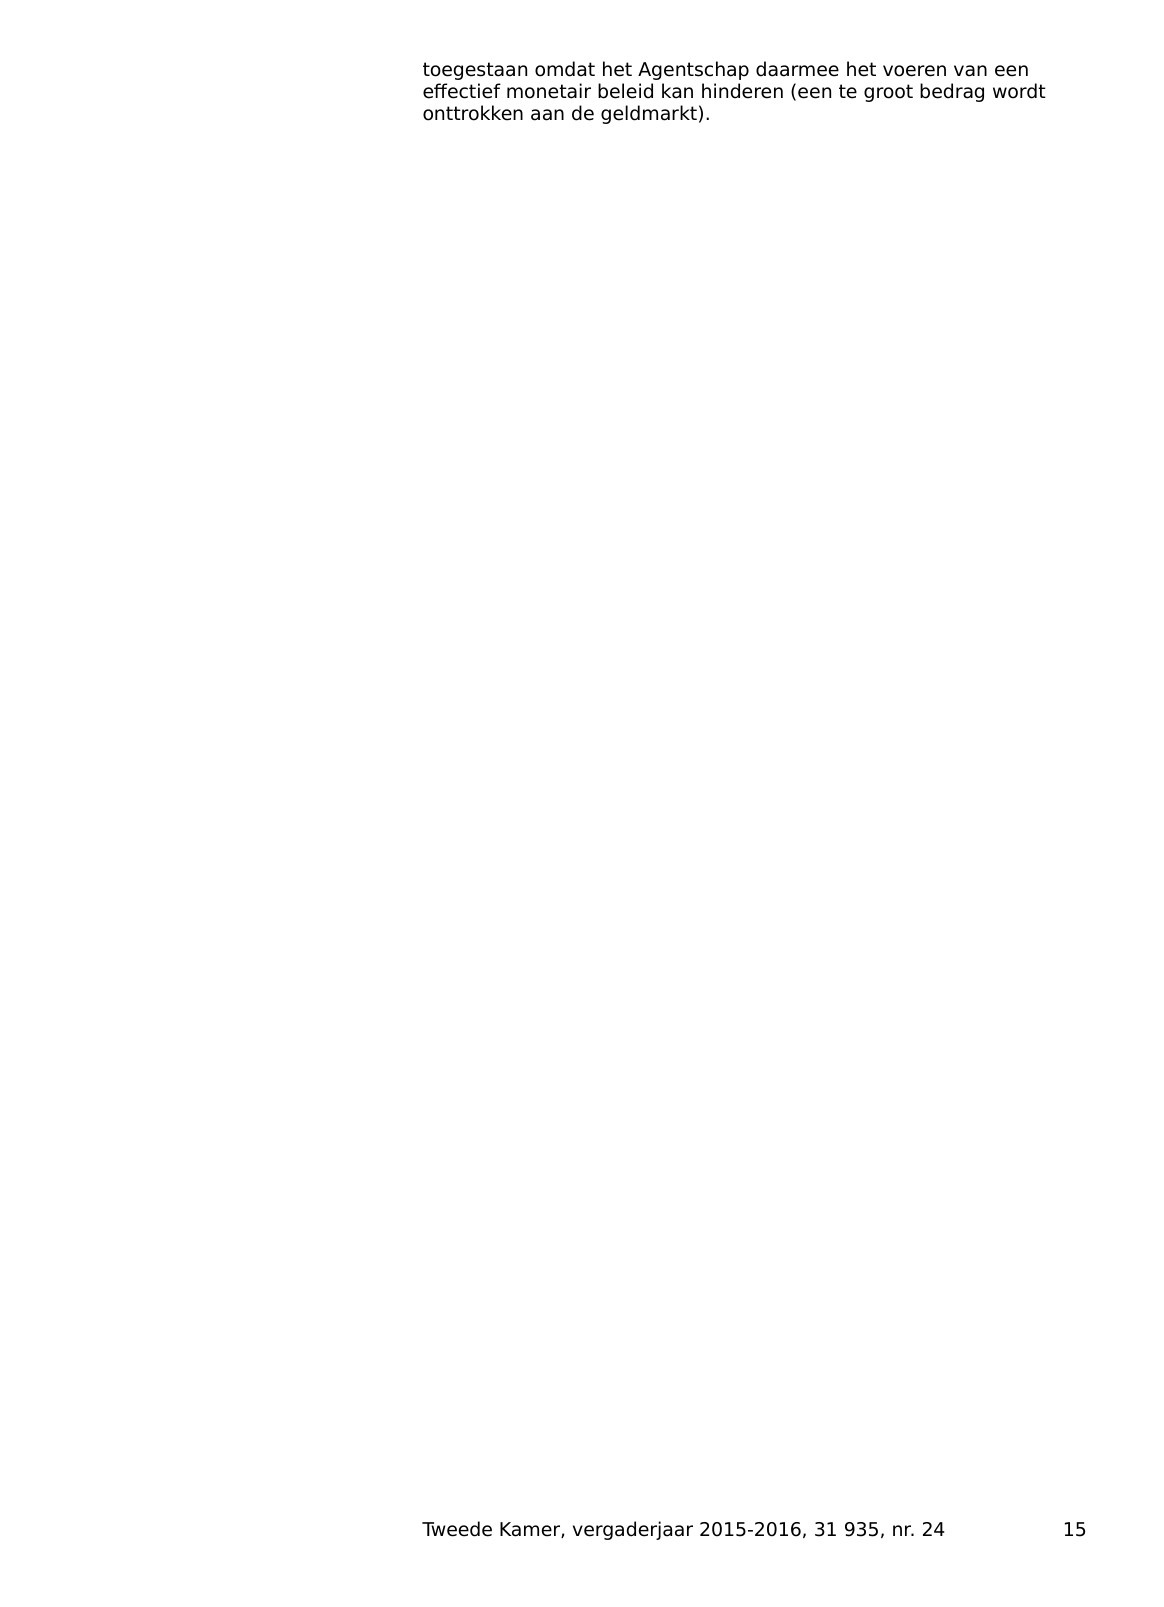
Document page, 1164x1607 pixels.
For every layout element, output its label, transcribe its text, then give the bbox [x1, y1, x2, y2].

text toegestaan omdat het Agentschap daarmee het voeren van een effectief monetair beleid kan hinderen (een te groot bedrag wordt onttrokken aan de geldmarkt). [422, 59, 1087, 125]
